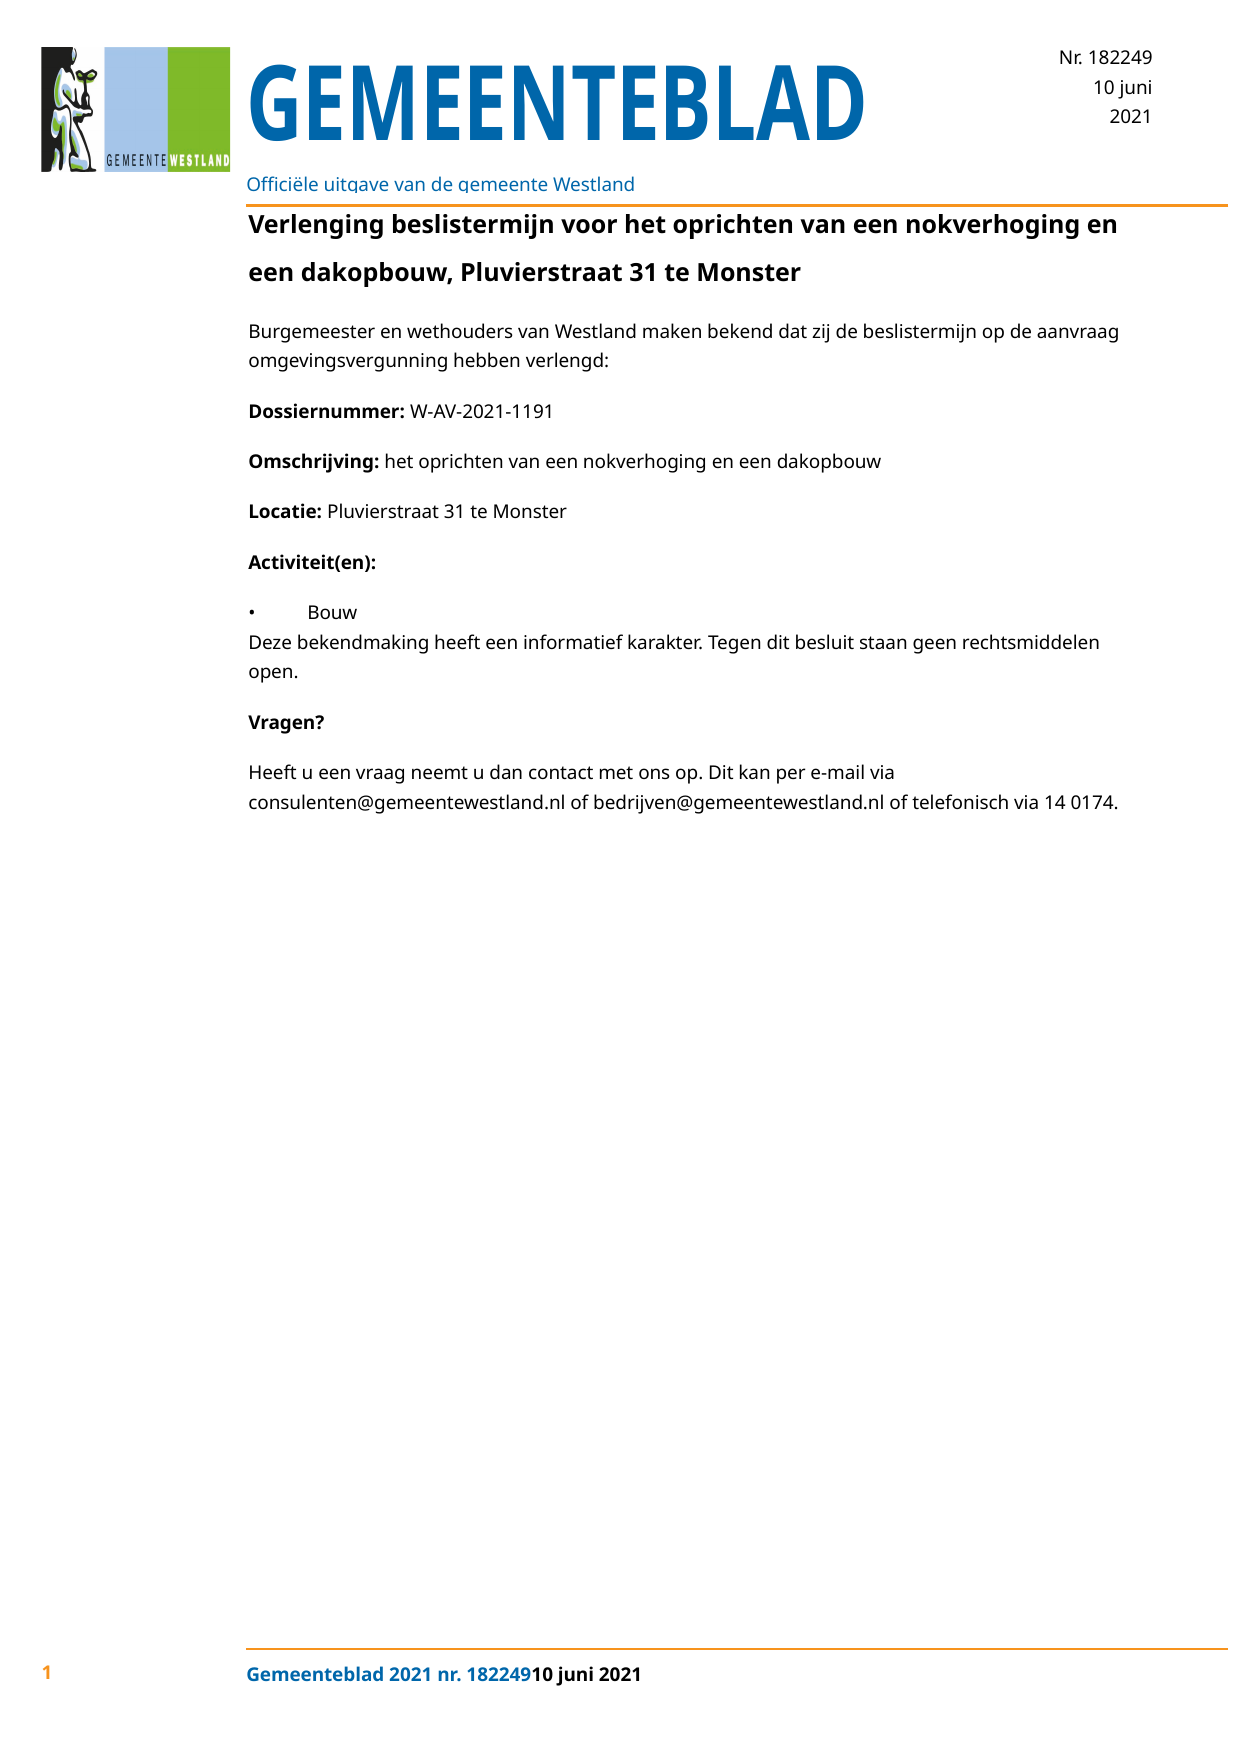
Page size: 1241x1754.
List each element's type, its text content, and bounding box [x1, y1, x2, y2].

text Dossiernummer: W-AV-2021-1191 [248, 398, 1152, 424]
text Heeft u een vraag neemt u dan contact met ons op. Dit kan per e-mail via consulenten@gemeentewestland.nl of bedrijven@gemeentewestland.nl of telefonisch via 14 0174. [248, 759, 1152, 815]
text Vragen? [248, 709, 1152, 735]
text Activiteit(en): [248, 549, 1152, 575]
list Bouw [248, 599, 1152, 625]
picture [41, 47, 231, 172]
text Burgemeester en wethouders van Westland maken bekend dat zij de beslistermijn op de aanvraag omgevingsvergunning hebben verlengd: [248, 318, 1152, 373]
text Verlenging beslistermijn voor het oprichten van een nokverhoging en een dakopbouw, Pluvierstraat 31 te Monster [248, 207, 1152, 288]
text Omschrijving: het oprichten van een nokverhoging en een dakopbouw [248, 448, 1152, 474]
text Locatie: Pluvierstraat 31 te Monster [248, 499, 1152, 524]
text Deze bekendmaking heeft een informatief karakter. Tegen dit besluit staan geen rechtsmiddelen open. [248, 629, 1152, 684]
